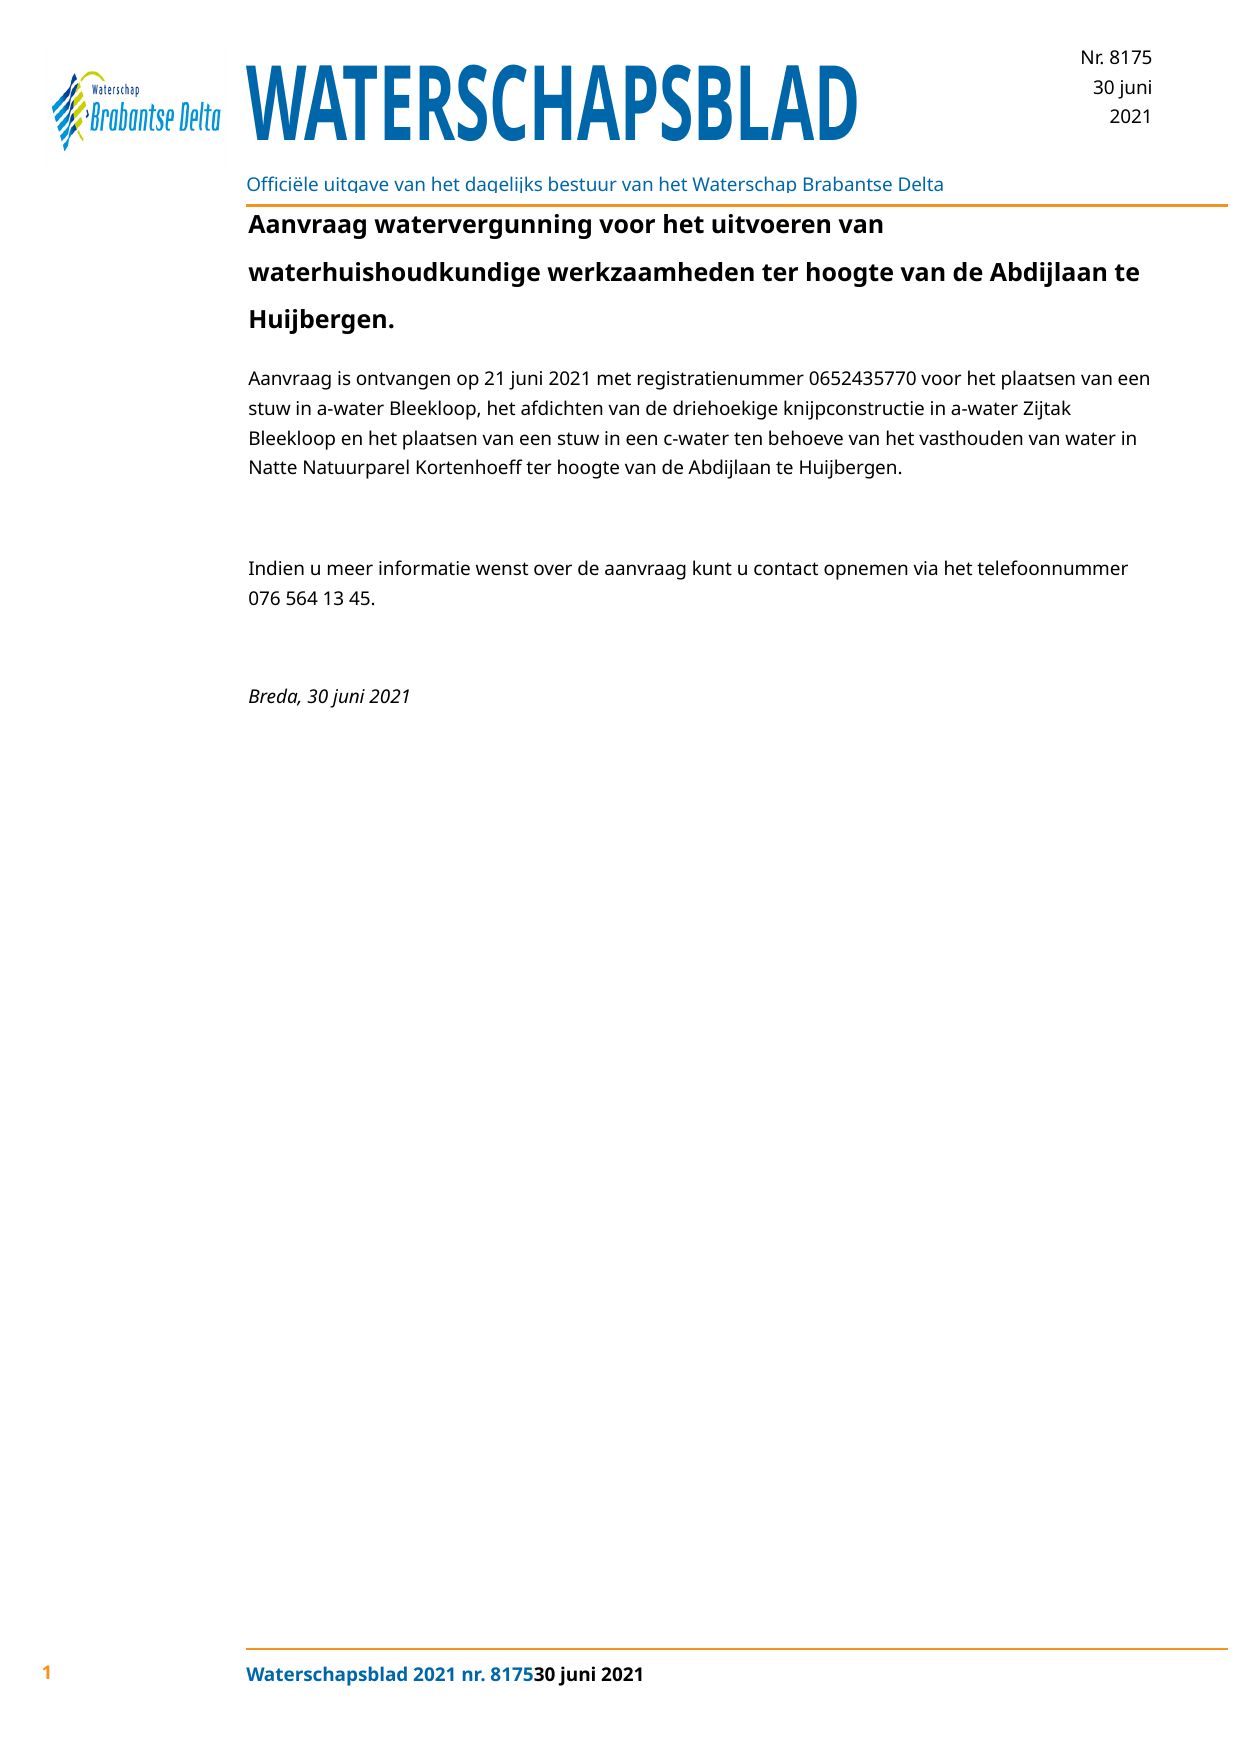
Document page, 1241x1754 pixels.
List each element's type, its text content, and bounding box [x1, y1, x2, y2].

text Aanvraag watervergunning voor het uitvoeren van waterhuishoudkundige werkzaamheden ter hoogte van de Abdijlaan te Huijbergen. [248, 207, 1152, 336]
text Breda, 30 juni 2021 [248, 683, 1152, 709]
picture [41, 47, 231, 172]
text Aanvraag is ontvangen op 21 juni 2021 met registratienummer 0652435770 voor het plaatsen van een stuw in a-water Bleekloop, het afdichten van de driehoekige knijpconstructie in a-water Zijtak Bleekloop en het plaatsen van een stuw in een c-water ten behoeve van het vasthouden van water in Natte Natuurparel Kortenhoeff ter hoogte van de Abdijlaan te Huijbergen. [248, 366, 1152, 480]
text Indien u meer informatie wenst over de aanvraag kunt u contact opnemen via het telefoonnummer 076 564 13 45. [248, 555, 1152, 610]
